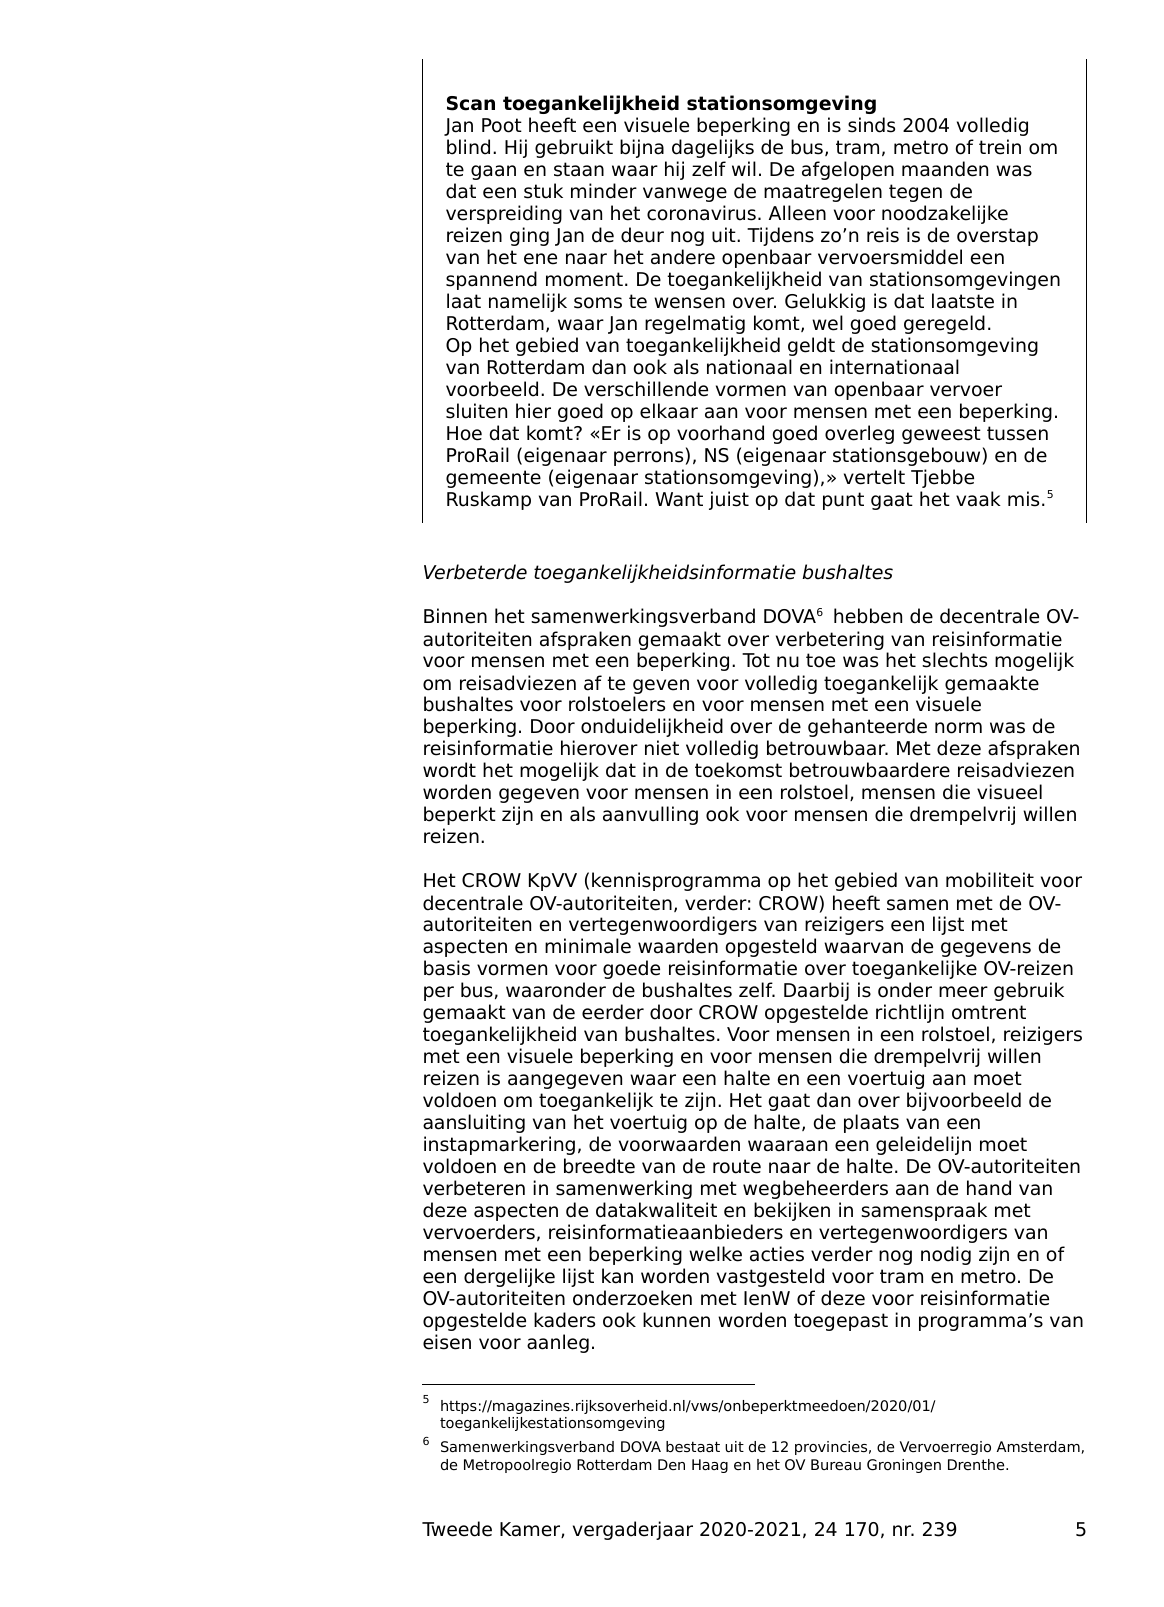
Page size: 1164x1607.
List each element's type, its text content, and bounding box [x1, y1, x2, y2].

subtitle Verbeterde toegankelijkheidsinformatie bushaltes [422, 562, 1087, 584]
text Binnen het samenwerkingsverband DOVA hebben de decentrale OV-autoriteiten afspraken gemaakt over verbetering van reisinformatie voor mensen met een beperking. Tot nu toe was het slechts mogelijk om reisadviezen af te geven voor volledig toegankelijk gemaakte bushaltes voor rolstoelers en voor mensen met een visuele beperking. Door onduidelijkheid over de gehanteerde norm was de reisinformatie hierover niet volledig betrouwbaar. Met deze afspraken wordt het mogelijk dat in de toekomst betrouwbaardere reisadviezen worden gegeven voor mensen in een rolstoel, mensen die visueel beperkt zijn en als aanvulling ook voor mensen die drempelvrij willen reizen. [422, 606, 1087, 848]
text Het CROW KpVV (kennisprogramma op het gebied van mobiliteit voor decentrale OV-autoriteiten, verder: CROW) heeft samen met de OV-autoriteiten en vertegenwoordigers van reizigers een lijst met aspecten en minimale waarden opgesteld waarvan de gegevens de basis vormen voor goede reisinformatie over toegankelijke OV-reizen per bus, waaronder de bushaltes zelf. Daarbij is onder meer gebruik gemaakt van de eerder door CROW opgestelde richtlijn omtrent toegankelijkheid van bushaltes. Voor mensen in een rolstoel, reizigers met een visuele beperking en voor mensen die drempelvrij willen reizen is aangegeven waar een halte en een voertuig aan moet voldoen om toegankelijk te zijn. Het gaat dan over bijvoorbeeld de aansluiting van het voertuig op de halte, de plaats van een instapmarkering, de voorwaarden waaraan een geleidelijn moet voldoen en de breedte van de route naar de halte. De OV-autoriteiten verbeteren in samenwerking met wegbeheerders aan de hand van deze aspecten de datakwaliteit en bekijken in samenspraak met vervoerders, reisinformatieaanbieders en vertegenwoordigers van mensen met een beperking welke acties verder nog nodig zijn en of een dergelijke lijst kan worden vastgesteld voor tram en metro. De OV-autoriteiten onderzoeken met IenW of deze voor reisinformatie opgestelde kaders ook kunnen worden toegepast in programma’s van eisen voor aanleg. [422, 870, 1087, 1354]
table_header Scan toegankelijkheid stationsomgeving Jan Poot heeft een visuele beperking en is sinds 2004 volledig blind. Hij gebruikt bijna dagelijks de bus, tram, metro of trein om te gaan en staan waar hij zelf wil. De afgelopen maanden was dat een stuk minder vanwege de maatregelen tegen de verspreiding van het coronavirus. Alleen voor noodzakelijke reizen ging Jan de deur nog uit. Tijdens zo’n reis is de overstap van het ene naar het andere openbaar vervoersmiddel een spannend moment. De toegankelijkheid van stationsomgevingen laat namelijk soms te wensen over. Gelukkig is dat laatste in Rotterdam, waar Jan regelmatig komt, wel goed geregeld. Op het gebied van toegankelijkheid geldt de stationsomgeving van Rotterdam dan ook als nationaal en internationaal voorbeeld. De verschillende vormen van openbaar vervoer sluiten hier goed op elkaar aan voor mensen met een beperking. Hoe dat komt? «Er is op voorhand goed overleg geweest tussen ProRail (eigenaar perrons), NS (eigenaar stationsgebouw) en de gemeente (eigenaar stationsomgeving),» vertelt Tjebbe Ruskamp van ProRail. Want juist op dat punt gaat het vaak mis. [423, 59, 1086, 522]
text Samenwerkingsverband DOVA bestaat uit de 12 provincies, de Vervoerregio Amsterdam, de Metropoolregio Rotterdam Den Haag en het OV Bureau Groningen Drenthe. [422, 1435, 1087, 1474]
